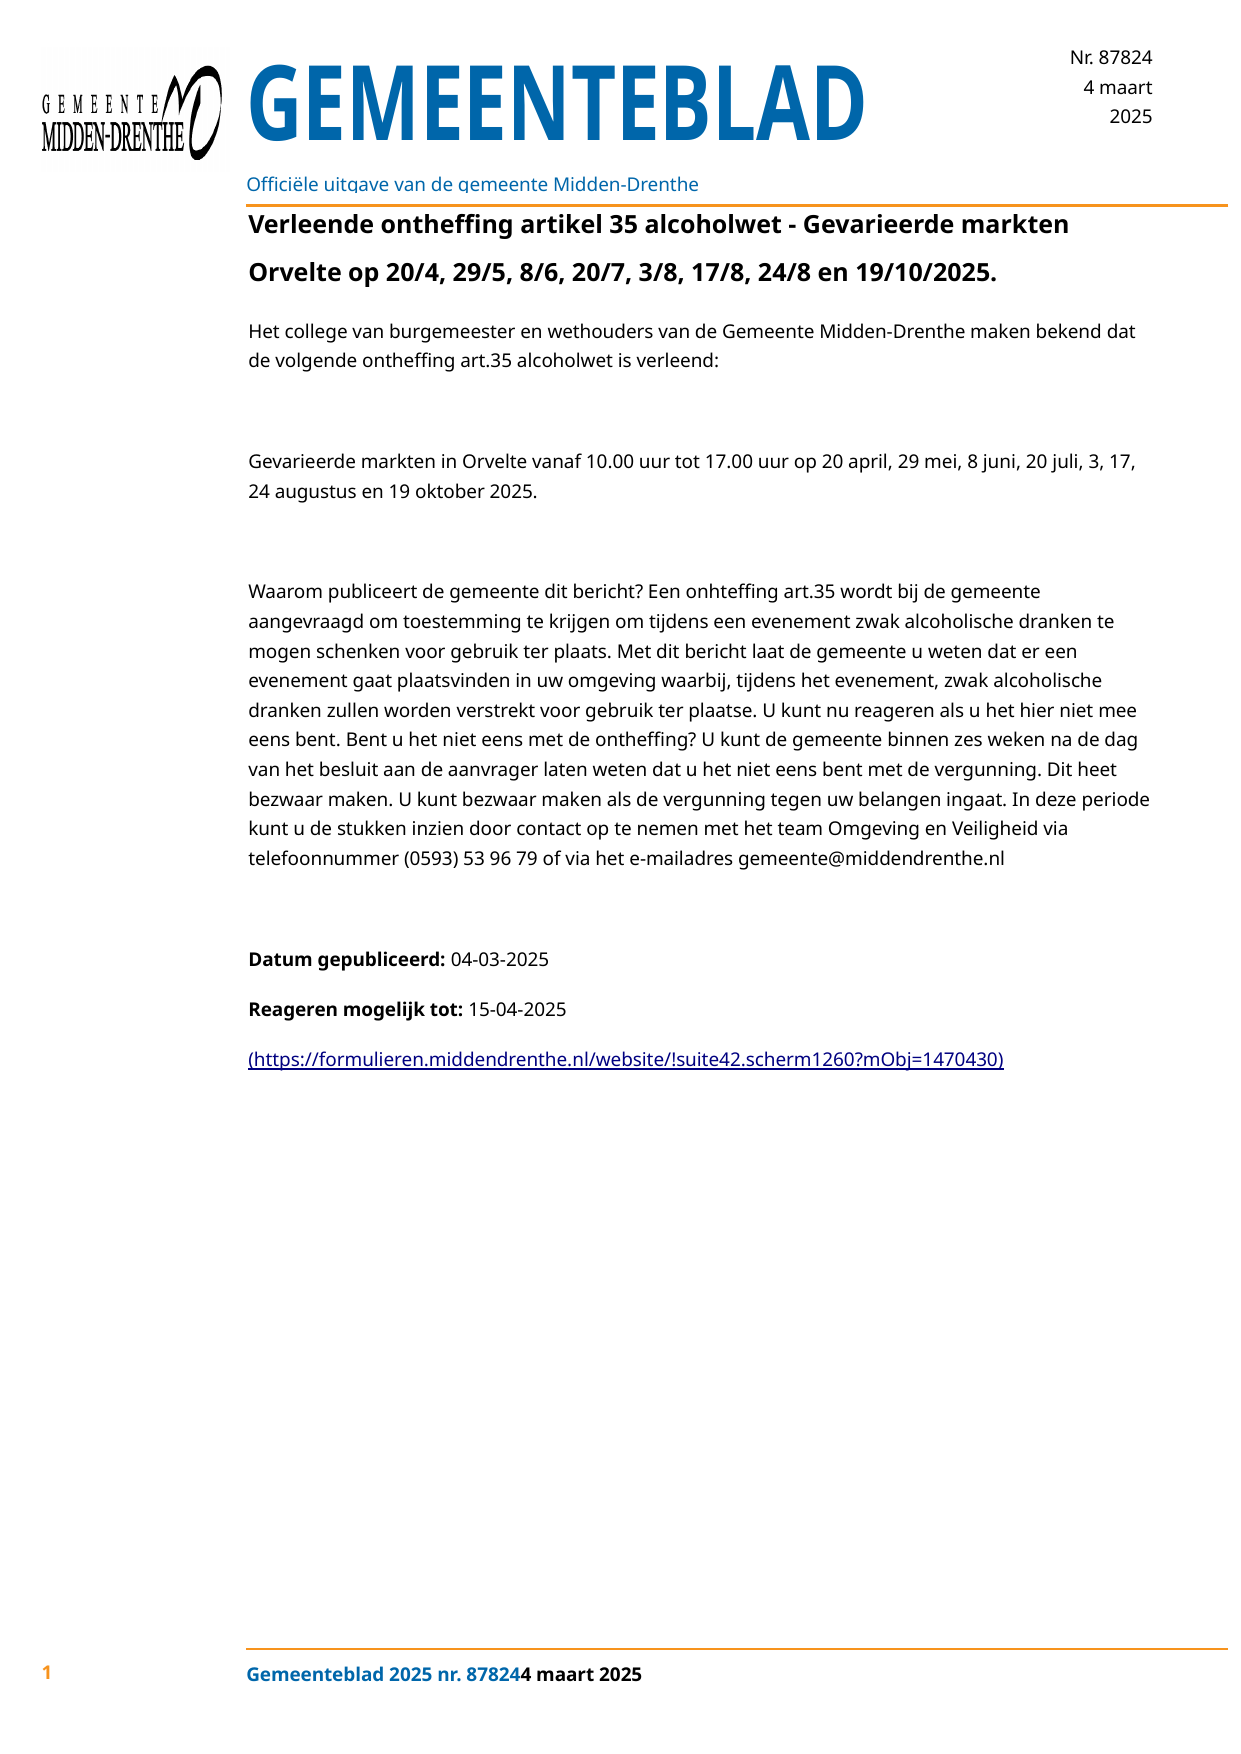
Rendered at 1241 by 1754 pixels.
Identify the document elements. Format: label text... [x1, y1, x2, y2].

picture [41, 47, 231, 172]
text (https://formulieren.middendrenthe.nl/website/!suite42.scherm1260?mObj=1470430) [248, 1047, 1152, 1072]
text Waarom publiceert de gemeente dit bericht? Een onhteffing art.35 wordt bij de gemeente aangevraagd om toestemming te krijgen om tijdens een evenement zwak alcoholische dranken te mogen schenken voor gebruik ter plaats. Met dit bericht laat de gemeente u weten dat er een evenement gaat plaatsvinden in uw omgeving waarbij, tijdens het evenement, zwak alcoholische dranken zullen worden verstrekt voor gebruik ter plaatse. U kunt nu reageren als u het hier niet mee eens bent. Bent u het niet eens met de ontheffing? U kunt de gemeente binnen zes weken na de dag van het besluit aan de aanvrager laten weten dat u het niet eens bent met de vergunning. Dit heet bezwaar maken. U kunt bezwaar maken als de vergunning tegen uw belangen ingaat. In deze periode kunt u de stukken inzien door contact op te nemen met het team Omgeving en Veiligheid via telefoonnummer (0593) 53 96 79 of via het e-mailadres gemeente@middendrenthe.nl [248, 579, 1152, 871]
text Het college van burgemeester en wethouders van de Gemeente Midden-Drenthe maken bekend dat de volgende ontheffing art.35 alcoholwet is verleend: [248, 318, 1152, 373]
text Verleende ontheffing artikel 35 alcoholwet - Gevarieerde markten Orvelte op 20/4, 29/5, 8/6, 20/7, 3/8, 17/8, 24/8 en 19/10/2025. [248, 207, 1152, 288]
text Gevarieerde markten in Orvelte vanaf 10.00 uur tot 17.00 uur op 20 april, 29 mei, 8 juni, 20 juli, 3, 17, 24 augustus en 19 oktober 2025. [248, 448, 1152, 504]
text Reageren mogelijk tot: 15-04-2025 [248, 996, 1152, 1022]
text Datum gepubliceerd: 04-03-2025 [248, 946, 1152, 972]
